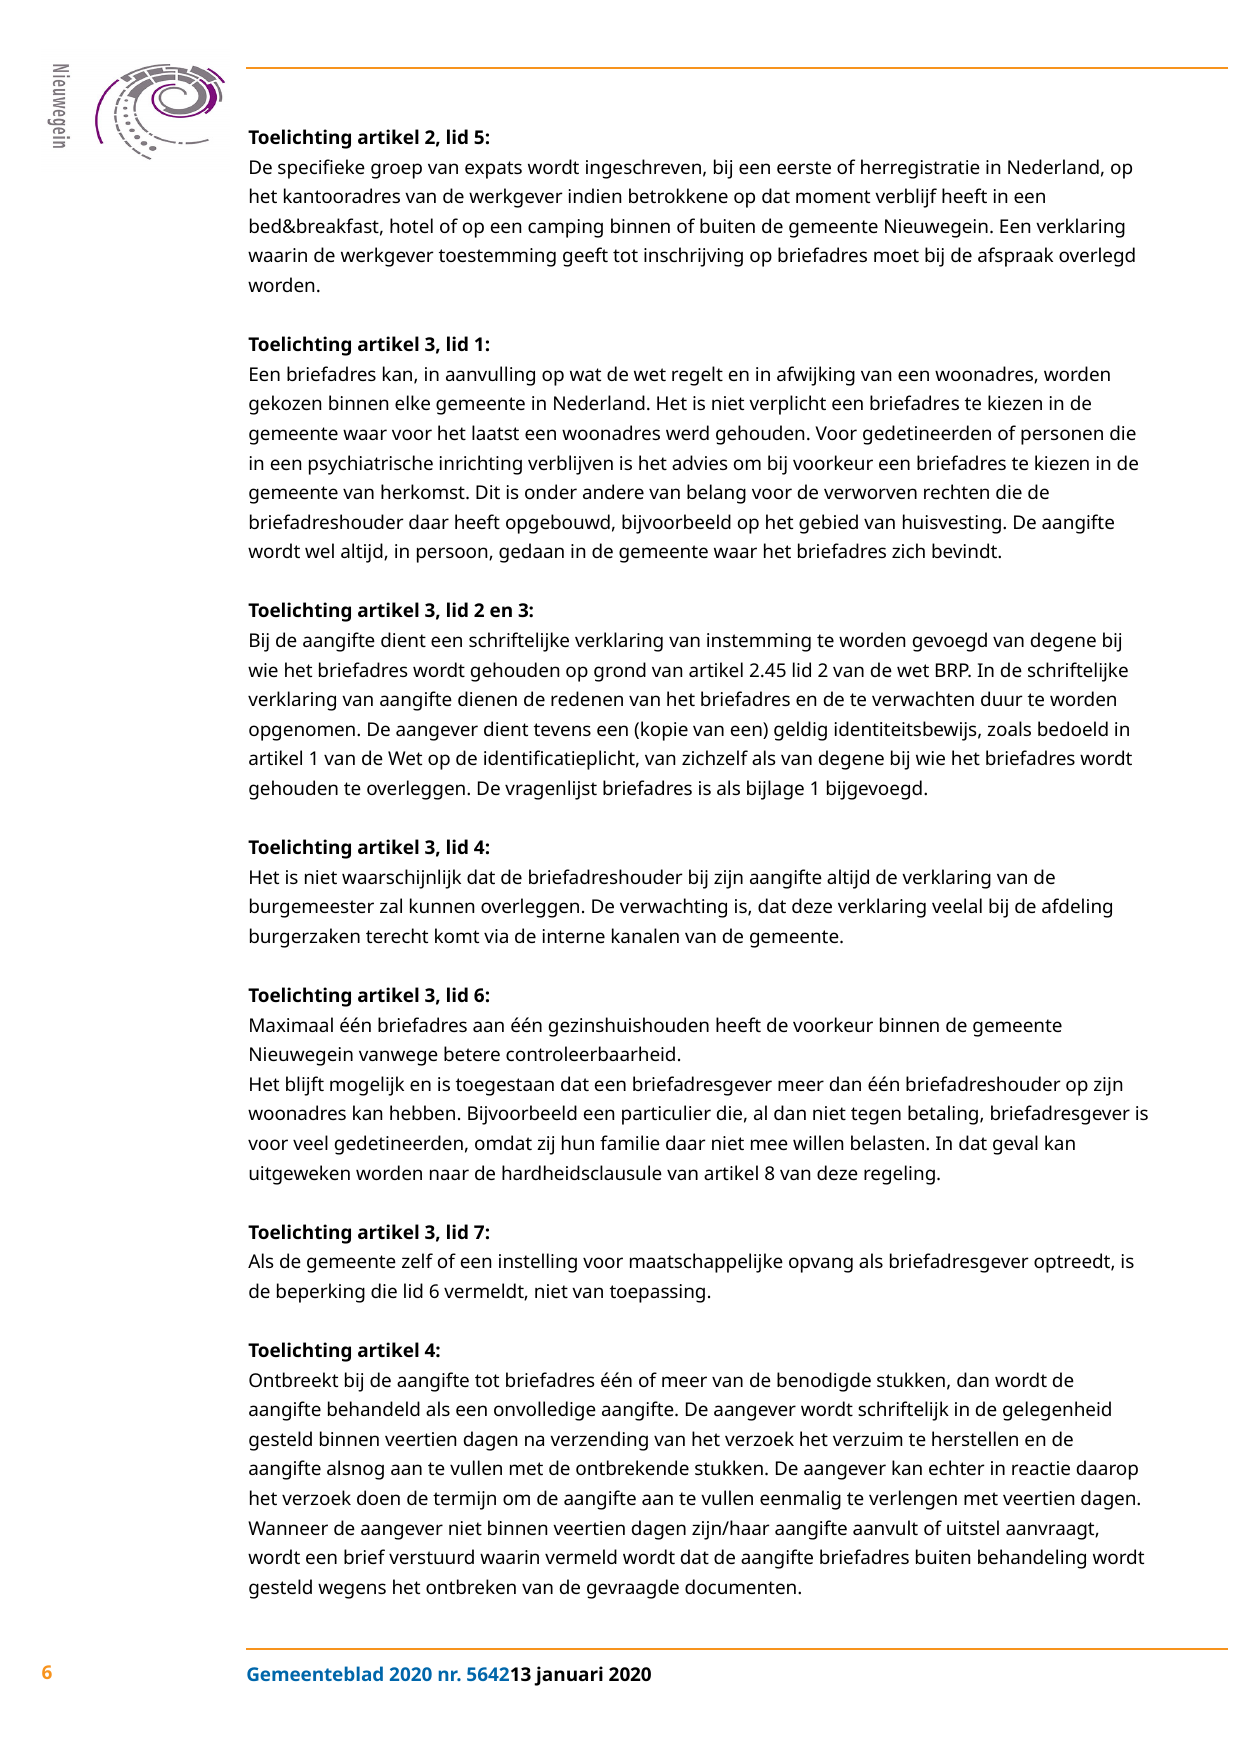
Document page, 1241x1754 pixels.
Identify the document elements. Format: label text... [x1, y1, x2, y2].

text Een briefadres kan, in aanvulling op wat de wet regelt en in afwijking van een woonadres, worden gekozen binnen elke gemeente in Nederland. Het is niet verplicht een briefadres te kiezen in de gemeente waar voor het laatst een woonadres werd gehouden. Voor gedetineerden of personen die in een psychiatrische inrichting verblijven is het advies om bij voorkeur een briefadres te kiezen in de gemeente van herkomst. Dit is onder andere van belang voor de verworven rechten die de briefadreshouder daar heeft opgebouwd, bijvoorbeeld op het gebied van huisvesting. De aangifte wordt wel altijd, in persoon, gedaan in de gemeente waar het briefadres zich bevindt. [248, 361, 1152, 564]
text Toelichting artikel 3, lid 2 en 3: [248, 598, 1152, 623]
text Toelichting artikel 2, lid 5: [248, 124, 1152, 150]
text Maximaal één briefadres aan één gezinshuishouden heeft de voorkeur binnen de gemeente Nieuwegein vanwege betere controleerbaarheid. [248, 1012, 1152, 1067]
text Ontbreekt bij de aangifte tot briefadres één of meer van de benodigde stukken, dan wordt de aangifte behandeld als een onvolledige aangifte. De aangever wordt schriftelijk in de gelegenheid gesteld binnen veertien dagen na verzending van het verzoek het verzuim te herstellen en de aangifte alsnog aan te vullen met de ontbrekende stukken. De aangever kan echter in reactie daarop het verzoek doen de termijn om de aangifte aan te vullen eenmalig te verlengen met veertien dagen. [248, 1367, 1152, 1511]
text Het is niet waarschijnlijk dat de briefadreshouder bij zijn aangifte altijd de verklaring van de burgemeester zal kunnen overleggen. De verwachting is, dat deze verklaring veelal bij de afdeling burgerzaken terecht komt via de interne kanalen van de gemeente. [248, 864, 1152, 949]
text Toelichting artikel 3, lid 7: [248, 1219, 1152, 1245]
text Toelichting artikel 3, lid 6: [248, 982, 1152, 1008]
text Als de gemeente zelf of een instelling voor maatschappelijke opvang als briefadresgever optreedt, is de beperking die lid 6 vermeldt, niet van toepassing. [248, 1248, 1152, 1304]
text Het blijft mogelijk en is toegestaan dat een briefadresgever meer dan één briefadreshouder op zijn woonadres kan hebben. Bijvoorbeeld een particulier die, al dan niet tegen betaling, briefadresgever is voor veel gedetineerden, omdat zij hun familie daar niet mee willen belasten. In dat geval kan uitgeweken worden naar de hardheidsclausule van artikel 8 van deze regeling. [248, 1071, 1152, 1186]
picture [41, 47, 231, 172]
text Toelichting artikel 4: [248, 1337, 1152, 1363]
text Toelichting artikel 3, lid 1: [248, 331, 1152, 357]
text Toelichting artikel 3, lid 4: [248, 834, 1152, 860]
text Wanneer de aangever niet binnen veertien dagen zijn/haar aangifte aanvult of uitstel aanvraagt, wordt een brief verstuurd waarin vermeld wordt dat de aangifte briefadres buiten behandeling wordt gesteld wegens het ontbreken van de gevraagde documenten. [248, 1515, 1152, 1600]
text Bij de aangifte dient een schriftelijke verklaring van instemming te worden gevoegd van degene bij wie het briefadres wordt gehouden op grond van artikel 2.45 lid 2 van de wet BRP. In de schriftelijke verklaring van aangifte dienen de redenen van het briefadres en de te verwachten duur te worden opgenomen. De aangever dient tevens een (kopie van een) geldig identiteitsbewijs, zoals bedoeld in artikel 1 van de Wet op de identificatieplicht, van zichzelf als van degene bij wie het briefadres wordt gehouden te overleggen. De vragenlijst briefadres is als bijlage 1 bijgevoegd. [248, 627, 1152, 801]
text De specifieke groep van expats wordt ingeschreven, bij een eerste of herregistratie in Nederland, op het kantooradres van de werkgever indien betrokkene op dat moment verblijf heeft in een bed&breakfast, hotel of op een camping binnen of buiten de gemeente Nieuwegein. Een verklaring waarin de werkgever toestemming geeft tot inschrijving op briefadres moet bij de afspraak overlegd worden. [248, 154, 1152, 298]
